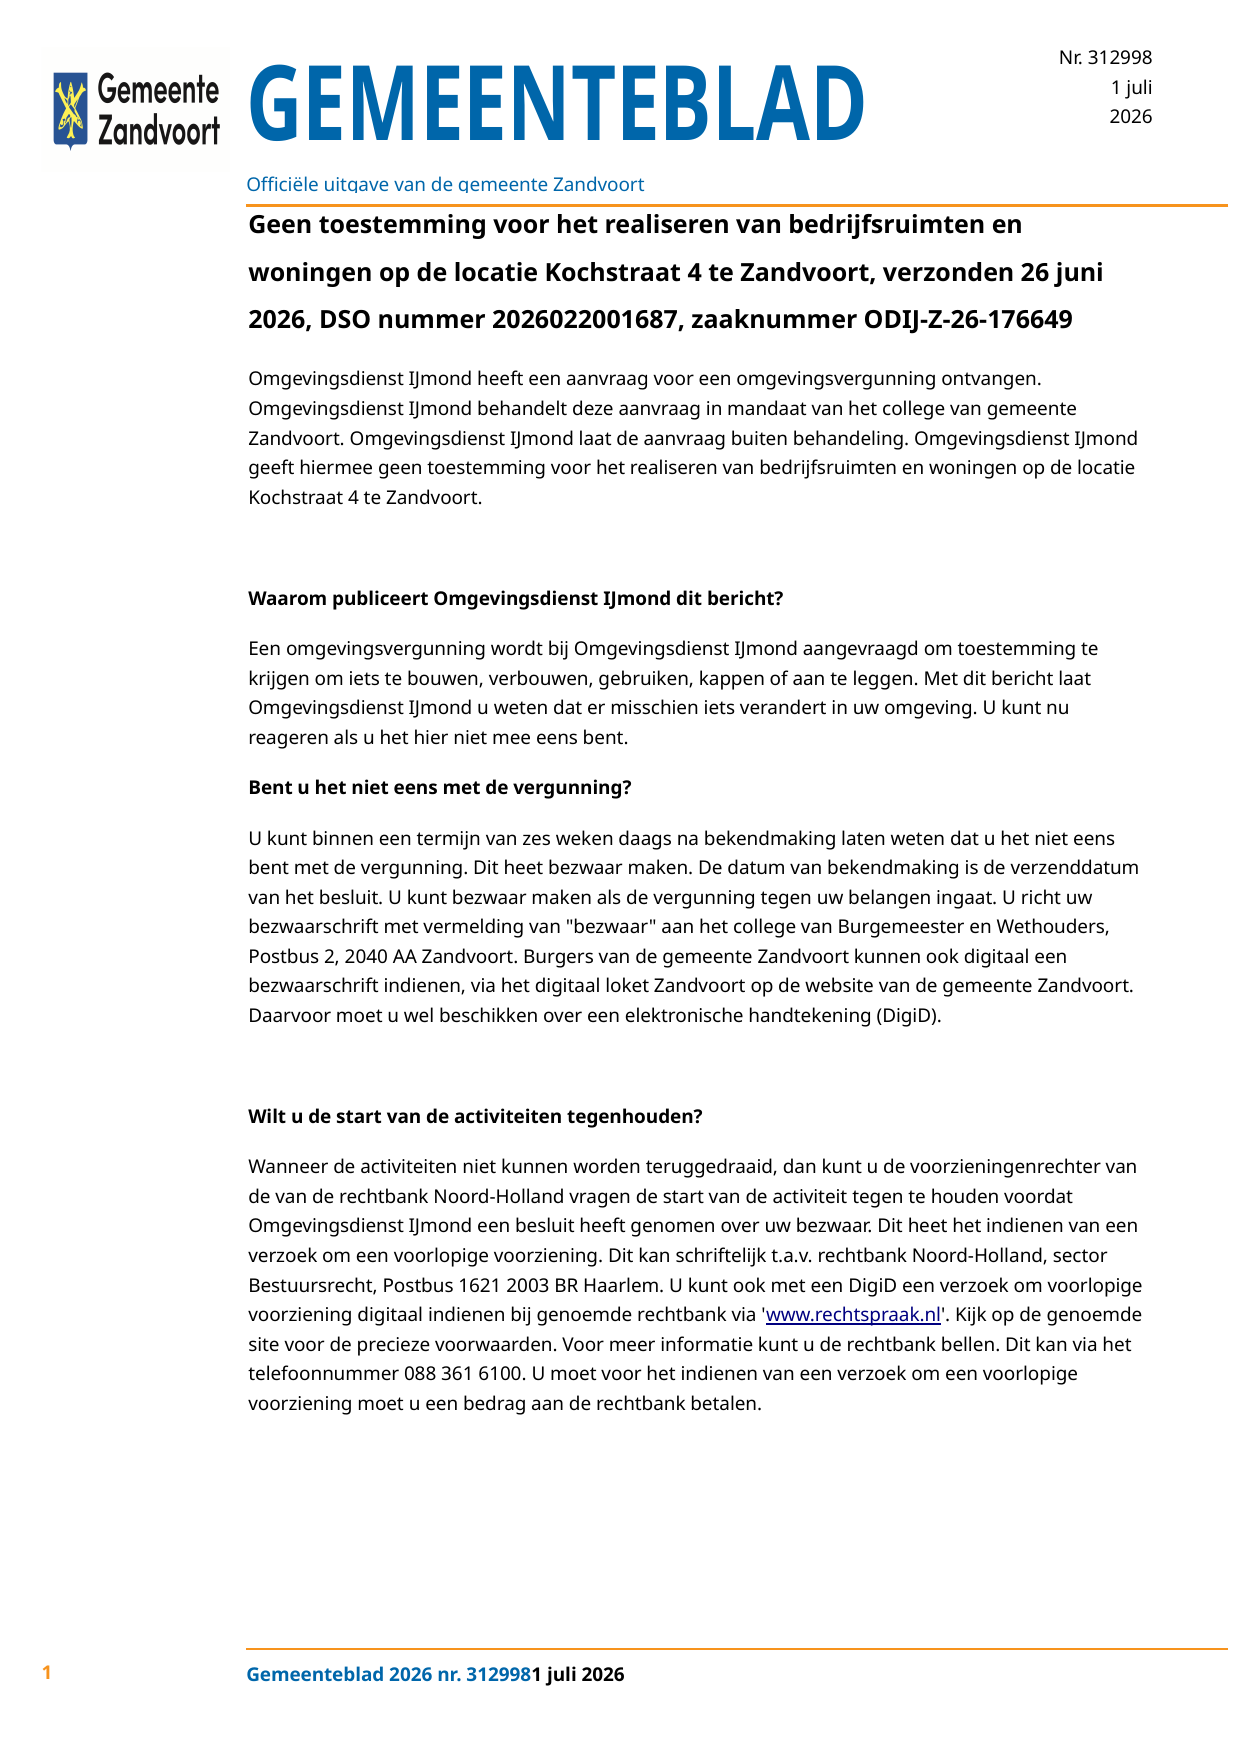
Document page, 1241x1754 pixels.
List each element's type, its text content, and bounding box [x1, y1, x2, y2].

text Bent u het niet eens met de vergunning? [248, 774, 1152, 800]
text U kunt binnen een termijn van zes weken daags na bekendmaking laten weten dat u het niet eens bent met de vergunning. Dit heet bezwaar maken. De datum van bekendmaking is de verzenddatum van het besluit. U kunt bezwaar maken als de vergunning tegen uw belangen ingaat. U richt uw bezwaarschrift met vermelding van "bezwaar" aan het college van Burgemeester en Wethouders, Postbus 2, 2040 AA Zandvoort. Burgers van de gemeente Zandvoort kunnen ook digitaal een bezwaarschrift indienen, via het digitaal loket Zandvoort op de website van de gemeente Zandvoort. Daarvoor moet u wel beschikken over een elektronische handtekening (DigiD). [248, 825, 1152, 1028]
text Wanneer de activiteiten niet kunnen worden teruggedraaid, dan kunt u de voorzieningenrechter van de van de rechtbank Noord-Holland vragen de start van de activiteit tegen te houden voordat Omgevingsdienst IJmond een besluit heeft genomen over uw bezwaar. Dit heet het indienen van een verzoek om een voorlopige voorziening. Dit kan schriftelijk t.a.v. rechtbank Noord-Holland, sector Bestuursrecht, Postbus 1621 2003 BR Haarlem. U kunt ook met een DigiD een verzoek om voorlopige voorziening digitaal indienen bij genoemde rechtbank via 'www.rechtspraak.nl'. Kijk op de genoemde site voor de precieze voorwaarden. Voor meer informatie kunt u de rechtbank bellen. Dit kan via het telefoonnummer 088 361 6100. U moet voor het indienen van een verzoek om een voorlopige voorziening moet u een bedrag aan de rechtbank betalen. [248, 1153, 1152, 1416]
text Wilt u de start van de activiteiten tegenhouden? [248, 1103, 1152, 1129]
picture [41, 47, 231, 172]
text Een omgevingsvergunning wordt bij Omgevingsdienst IJmond aangevraagd om toestemming te krijgen om iets te bouwen, verbouwen, gebruiken, kappen of aan te leggen. Met dit bericht laat Omgevingsdienst IJmond u weten dat er misschien iets verandert in uw omgeving. U kunt nu reageren als u het hier niet mee eens bent. [248, 635, 1152, 749]
text Omgevingsdienst IJmond heeft een aanvraag voor een omgevingsvergunning ontvangen. Omgevingsdienst IJmond behandelt deze aanvraag in mandaat van het college van gemeente Zandvoort. Omgevingsdienst IJmond laat de aanvraag buiten behandeling. Omgevingsdienst IJmond geeft hiermee geen toestemming voor het realiseren van bedrijfsruimten en woningen op de locatie Kochstraat 4 te Zandvoort. [248, 366, 1152, 509]
text Waarom publiceert Omgevingsdienst IJmond dit bericht? [248, 585, 1152, 610]
text Geen toestemming voor het realiseren van bedrijfsruimten en woningen op de locatie Kochstraat 4 te Zandvoort, verzonden 26 juni 2026, DSO nummer 2026022001687, zaaknummer ODIJ-Z-26-176649 [248, 207, 1152, 336]
